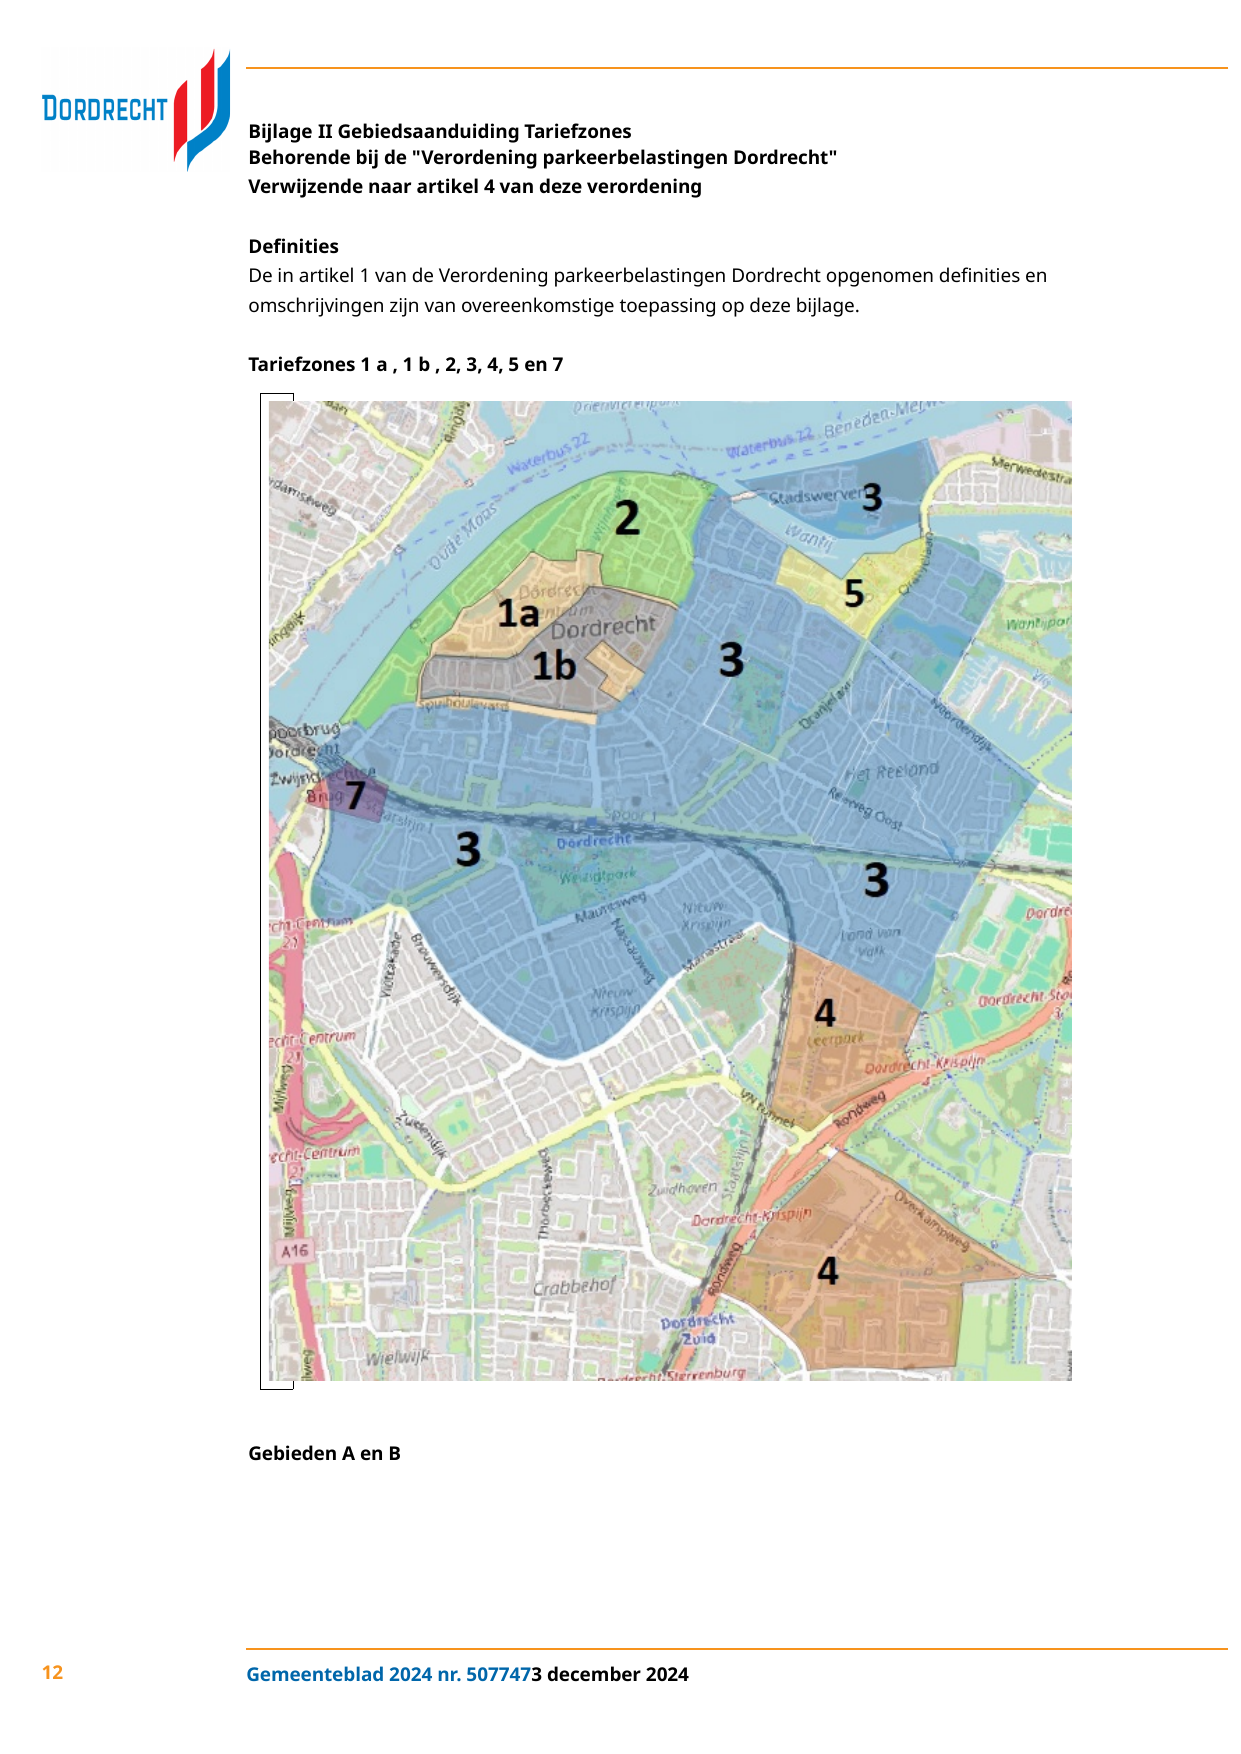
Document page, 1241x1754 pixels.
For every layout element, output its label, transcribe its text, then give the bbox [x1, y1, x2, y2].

text Tariefzones 1 a , 1 b , 2, 3, 4, 5 en 7 [248, 351, 1152, 377]
text Definities [248, 233, 1152, 259]
text Gebieden A en B [248, 1440, 1152, 1466]
text Bijlage II Gebiedsaanduiding Tariefzones [248, 116, 1152, 144]
text Behorende bij de "Verordening parkeerbelastingen Dordrecht" [248, 144, 1152, 170]
text De in artikel 1 van de Verordening parkeerbelastingen Dordrecht opgenomen definities en omschrijvingen zijn van overeenkomstige toepassing op deze bijlage. [248, 262, 1152, 318]
text Verwijzende naar artikel 4 van deze verordening [248, 174, 1152, 199]
picture [41, 47, 231, 172]
picture [268, 401, 1072, 1381]
